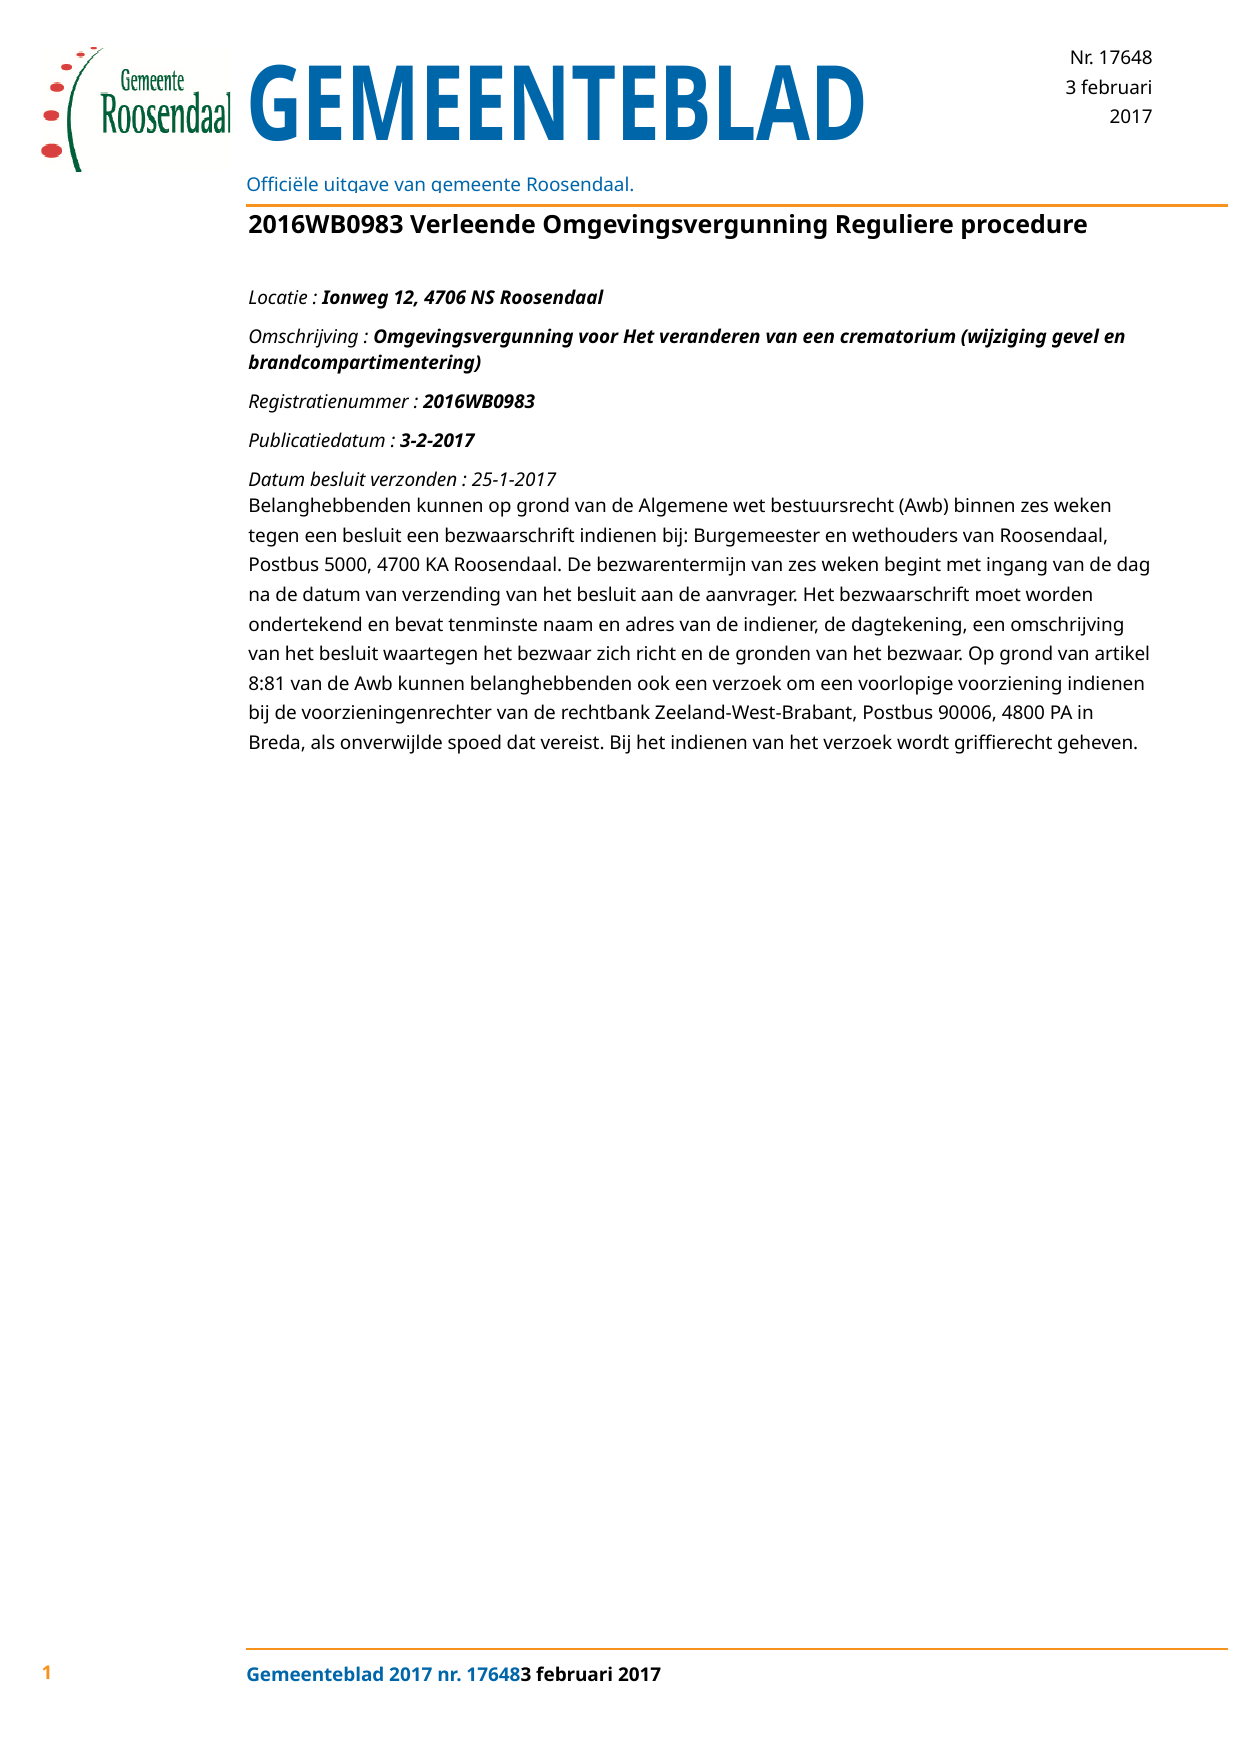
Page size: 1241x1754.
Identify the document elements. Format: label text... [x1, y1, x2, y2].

text Locatie : Ionweg 12, 4706 NS Roosendaal [248, 284, 1152, 309]
text Belanghebbenden kunnen op grond van de Algemene wet bestuursrecht (Awb) binnen zes weken tegen een besluit een bezwaarschrift indienen bij: Burgemeester en wethouders van Roosendaal, Postbus 5000, 4700 KA Roosendaal. De bezwarentermijn van zes weken begint met ingang van de dag na de datum van verzending van het besluit aan de aanvrager. Het bezwaarschrift moet worden ondertekend en bevat tenminste naam en adres van de indiener, de dagtekening, een omschrijving van het besluit waartegen het bezwaar zich richt en de gronden van het bezwaar. Op grond van artikel 8:81 van de Awb kunnen belanghebbenden ook een verzoek om een voorlopige voorziening indienen bij de voorzieningenrechter van de rechtbank Zeeland-West-Brabant, Postbus 90006, 4800 PA in Breda, als onverwijlde spoed dat vereist. Bij het indienen van het verzoek wordt griffierecht geheven. [248, 492, 1152, 755]
text Registratienummer : 2016WB0983 [248, 388, 1152, 414]
text 2016WB0983 Verleende Omgevingsvergunning Reguliere procedure [248, 207, 1152, 241]
text Omschrijving : Omgevingsvergunning voor Het veranderen van een crematorium (wijziging gevel en brandcompartimentering) [248, 323, 1152, 374]
text Datum besluit verzonden : 25-1-2017 [248, 467, 1152, 492]
text Publicatiedatum : 3-2-2017 [248, 427, 1152, 453]
picture [41, 47, 231, 172]
